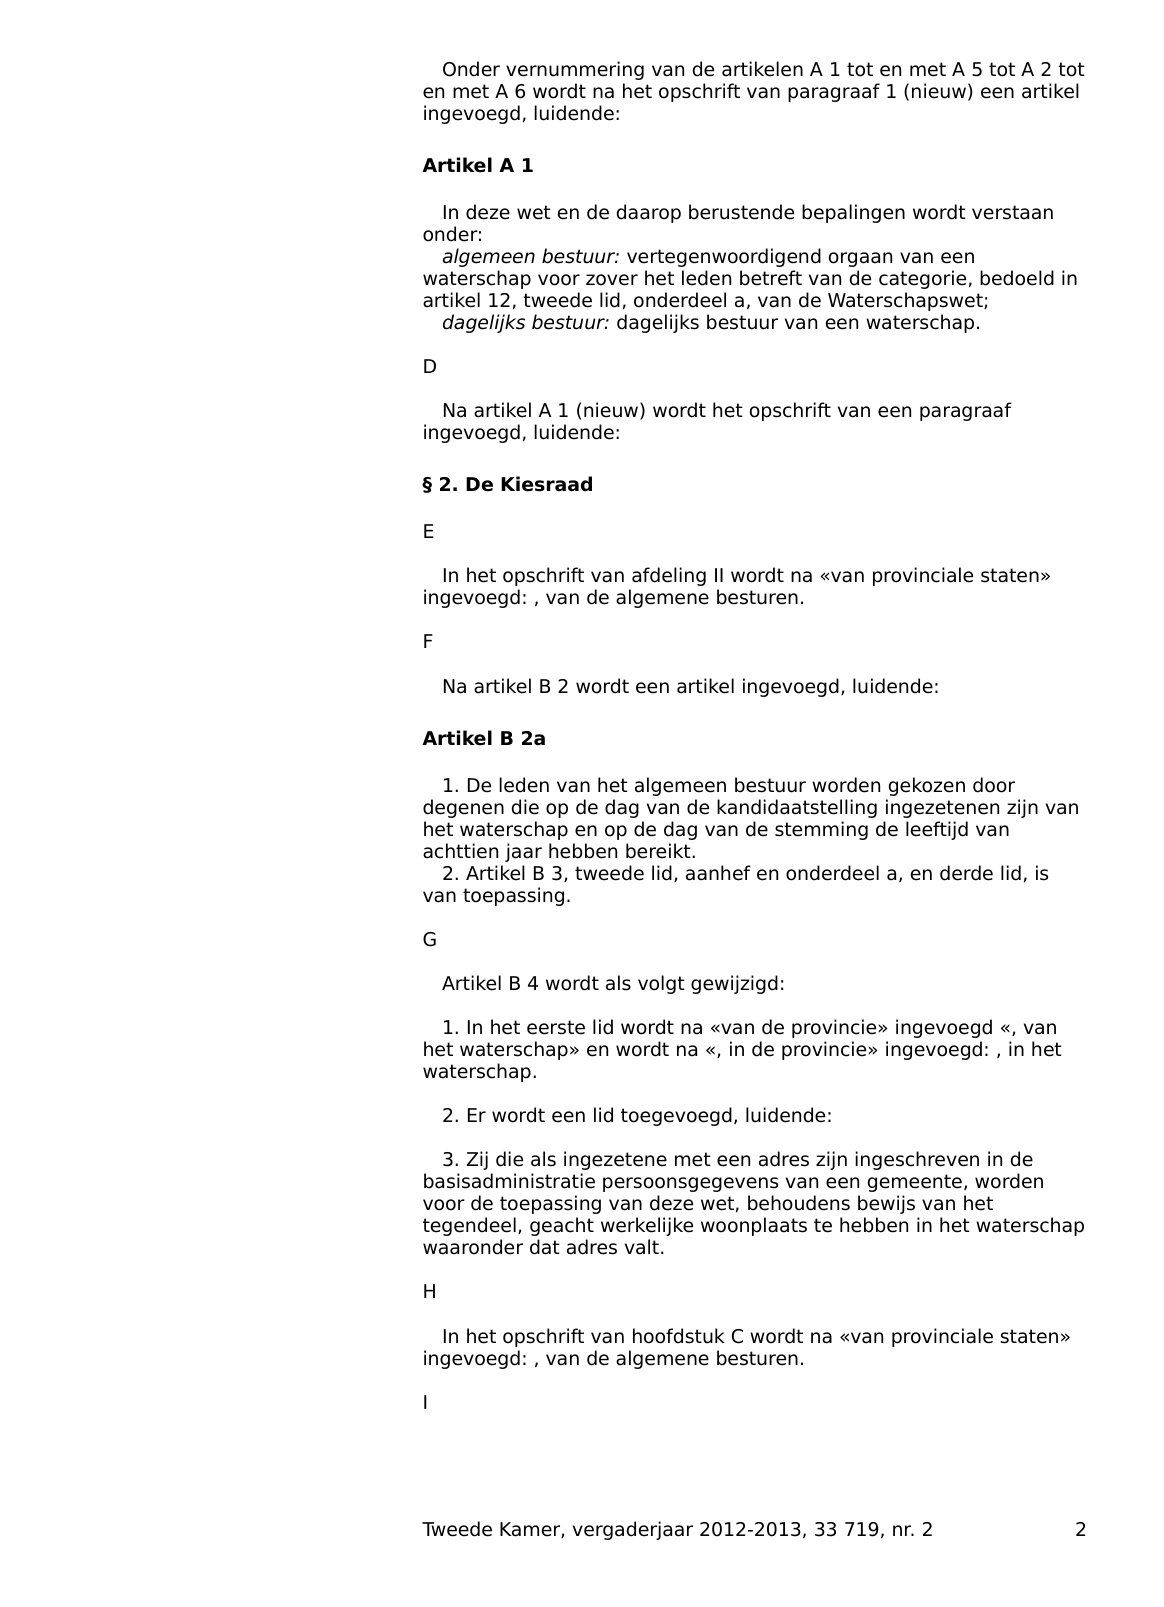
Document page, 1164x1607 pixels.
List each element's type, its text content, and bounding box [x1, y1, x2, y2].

text dagelijks bestuur: dagelijks bestuur van een waterschap. [422, 312, 1087, 334]
text Na artikel B 2 wordt een artikel ingevoegd, luidende: [422, 676, 1087, 698]
text Onder vernummering van de artikelen A 1 tot en met A 5 tot A 2 tot en met A 6 wordt na het opschrift van paragraaf 1 (nieuw) een artikel ingevoegd, luidende: [422, 59, 1087, 125]
text E [422, 521, 1087, 543]
text 2. Artikel B 3, tweede lid, aanhef en onderdeel a, en derde lid, is van toepassing. [422, 862, 1087, 906]
text 1. In het eerste lid wordt na «van de provincie» ingevoegd «, van het waterschap» en wordt na «, in de provincie» ingevoegd: , in het waterschap. [422, 1017, 1087, 1083]
text H [422, 1281, 1087, 1303]
subtitle Artikel B 2a [422, 728, 1087, 749]
text I [422, 1392, 1087, 1414]
text 1. De leden van het algemeen bestuur worden gekozen door degenen die op de dag van de kandidaatstelling ingezetenen zijn van het waterschap en op de dag van de stemming de leeftijd van achttien jaar hebben bereikt. [422, 774, 1087, 862]
subtitle Artikel A 1 [422, 155, 1087, 177]
text G [422, 929, 1087, 951]
text Artikel B 4 wordt als volgt gewijzigd: [422, 973, 1087, 995]
text 2. Er wordt een lid toegevoegd, luidende: [422, 1105, 1087, 1127]
text algemeen bestuur: vertegenwoordigend orgaan van een waterschap voor zover het leden betreft van de categorie, bedoeld in artikel 12, tweede lid, onderdeel a, van de Waterschapswet; [422, 246, 1087, 312]
text Na artikel A 1 (nieuw) wordt het opschrift van een paragraaf ingevoegd, luidende: [422, 400, 1087, 444]
text In deze wet en de daarop berustende bepalingen wordt verstaan onder: [422, 202, 1087, 246]
text D [422, 356, 1087, 378]
text In het opschrift van afdeling II wordt na «van provinciale staten» ingevoegd: , van de algemene besturen. [422, 565, 1087, 609]
text 3. Zij die als ingezetene met een adres zijn ingeschreven in de basisadministratie persoonsgegevens van een gemeente, worden voor de toepassing van deze wet, behoudens bewijs van het tegendeel, geacht werkelijke woonplaats te hebben in het waterschap waaronder dat adres valt. [422, 1149, 1087, 1259]
text F [422, 631, 1087, 653]
subtitle § 2. De Kiesraad [422, 474, 1087, 496]
text In het opschrift van hoofdstuk C wordt na «van provinciale staten» ingevoegd: , van de algemene besturen. [422, 1326, 1087, 1369]
